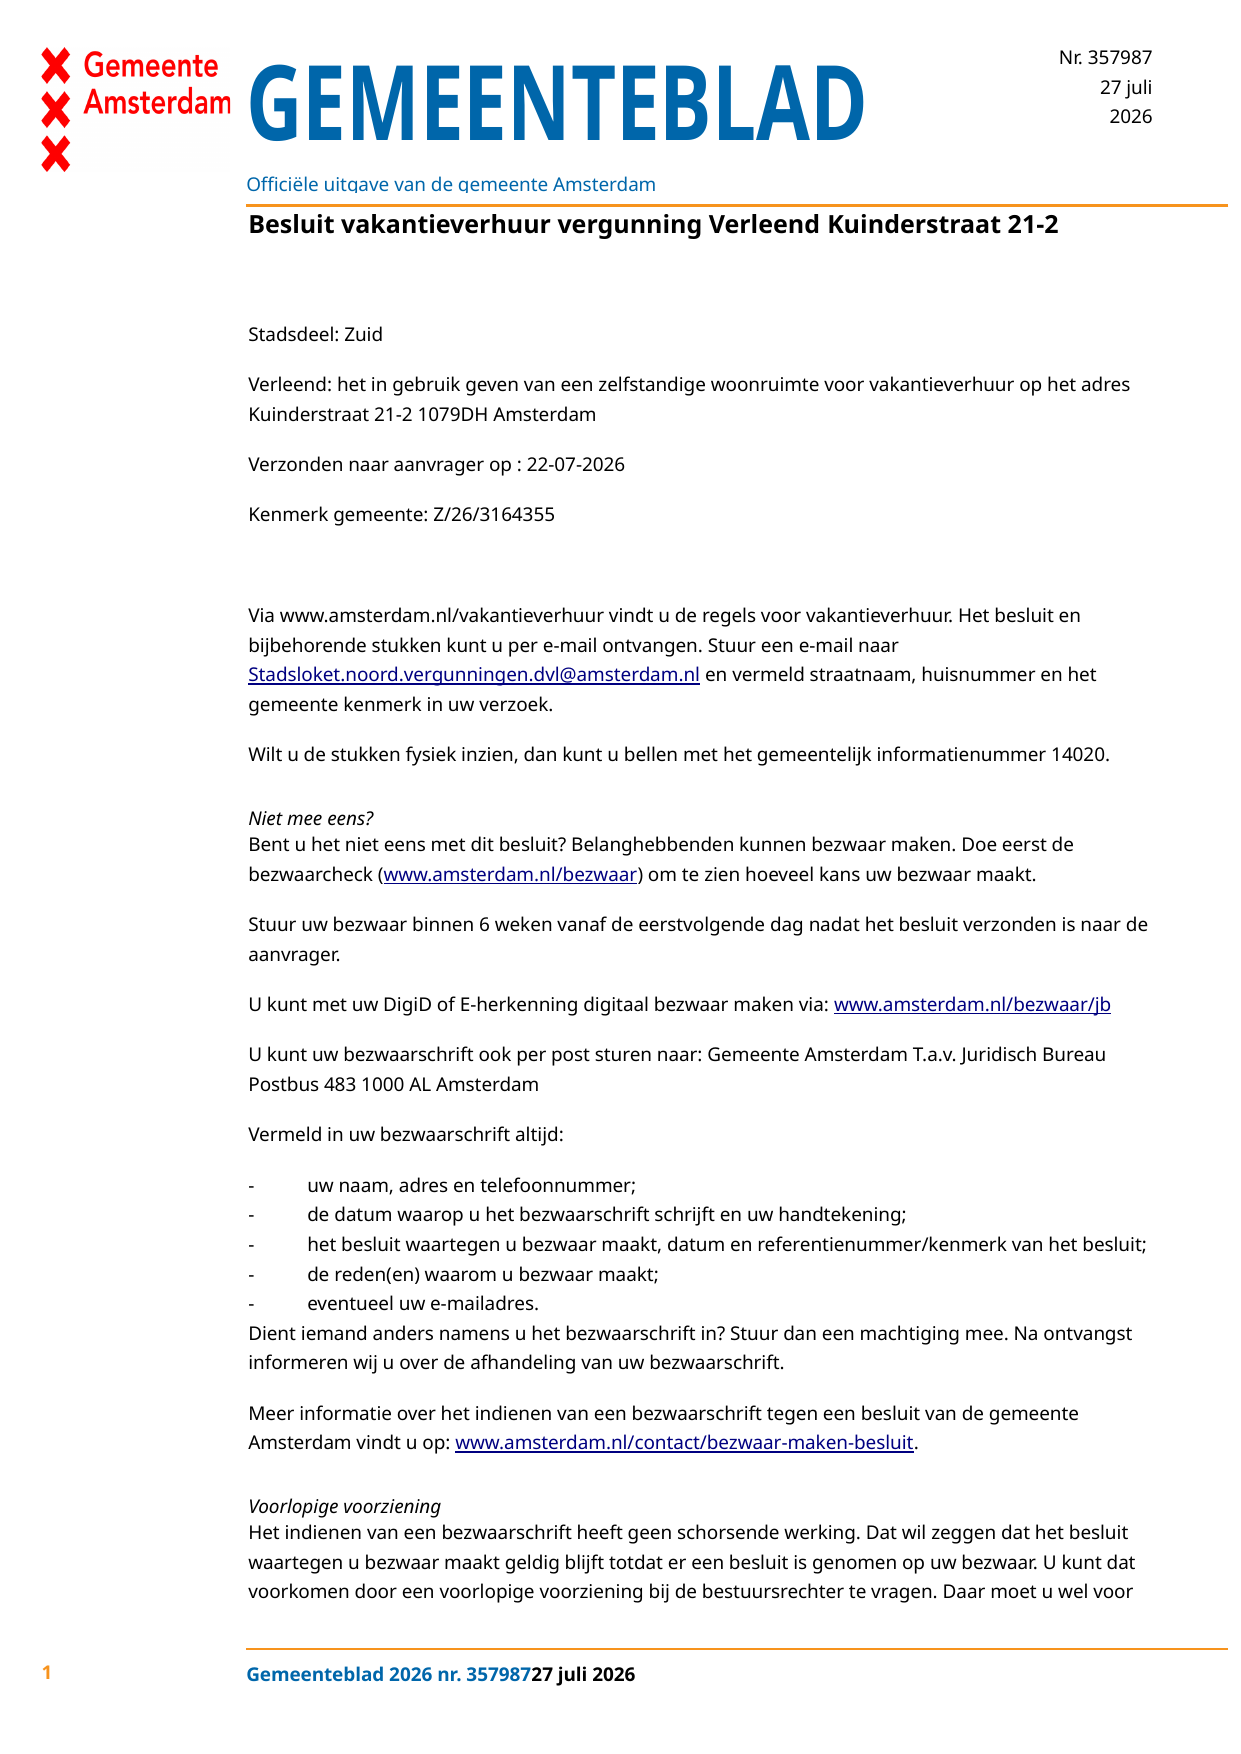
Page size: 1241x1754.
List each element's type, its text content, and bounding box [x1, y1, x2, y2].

text Stadsdeel: Zuid [248, 321, 1152, 346]
text Bent u het niet eens met dit besluit? Belanghebbenden kunnen bezwaar maken. Doe eerst de bezwaarcheck (www.amsterdam.nl/bezwaar) om te zien hoeveel kans uw bezwaar maakt. [248, 831, 1152, 887]
list de reden(en) waarom u bezwaar maakt; [248, 1261, 1152, 1287]
list eventueel uw e-mailadres. [248, 1290, 1152, 1316]
text Via www.amsterdam.nl/vakantieverhuur vindt u de regels voor vakantieverhuur. Het besluit en bijbehorende stukken kunt u per e-mail ontvangen. Stuur een e-mail naar Stadsloket.noord.vergunningen.dvl@amsterdam.nl en vermeld straatnaam, huisnummer en het gemeente kenmerk in uw verzoek. [248, 602, 1152, 717]
text Wilt u de stukken fysiek inzien, dan kunt u bellen met het gemeentelijk informatienummer 14020. [248, 742, 1152, 767]
text Verleend: het in gebruik geven van een zelfstandige woonruimte voor vakantieverhuur op het adres Kuinderstraat 21-2 1079DH Amsterdam [248, 371, 1152, 426]
text Voorlopige voorziening [248, 1493, 1152, 1519]
text Vermeld in uw bezwaarschrift altijd: [248, 1122, 1152, 1147]
text Meer informatie over het indienen van een bezwaarschrift tegen een besluit van de gemeente Amsterdam vindt u op: www.amsterdam.nl/contact/bezwaar-maken-besluit. [248, 1400, 1152, 1455]
text Stuur uw bezwaar binnen 6 weken vanaf de eerstvolgende dag nadat het besluit verzonden is naar de aanvrager. [248, 911, 1152, 967]
list de datum waarop u het bezwaarschrift schrijft en uw handtekening; [248, 1202, 1152, 1227]
picture [41, 47, 231, 172]
text Dient iemand anders namens u het bezwaarschrift in? Stuur dan een machtiging mee. Na ontvangst informeren wij u over de afhandeling van uw bezwaarschrift. [248, 1320, 1152, 1375]
text U kunt met uw DigiD of E-herkenning digitaal bezwaar maken via: www.amsterdam.nl/bezwaar/jb [248, 991, 1152, 1017]
text Het indienen van een bezwaarschrift heeft geen schorsende werking. Dat wil zeggen dat het besluit waartegen u bezwaar maakt geldig blijft totdat er een besluit is genomen op uw bezwaar. U kunt dat voorkomen door een voorlopige voorziening bij de bestuursrechter te vragen. Daar moet u wel voor [248, 1519, 1152, 1604]
text Verzonden naar aanvrager op : 22-07-2026 [248, 451, 1152, 477]
text Niet mee eens? [248, 806, 1152, 831]
text U kunt uw bezwaarschrift ook per post sturen naar: Gemeente Amsterdam T.a.v. Juridisch Bureau Postbus 483 1000 AL Amsterdam [248, 1042, 1152, 1097]
text Kenmerk gemeente: Z/26/3164355 [248, 502, 1152, 527]
list het besluit waartegen u bezwaar maakt, datum en referentienummer/kenmerk van het besluit; [248, 1231, 1152, 1257]
text Besluit vakantieverhuur vergunning Verleend Kuinderstraat 21-2 [248, 207, 1152, 241]
list uw naam, adres en telefoonnummer; [248, 1172, 1152, 1198]
